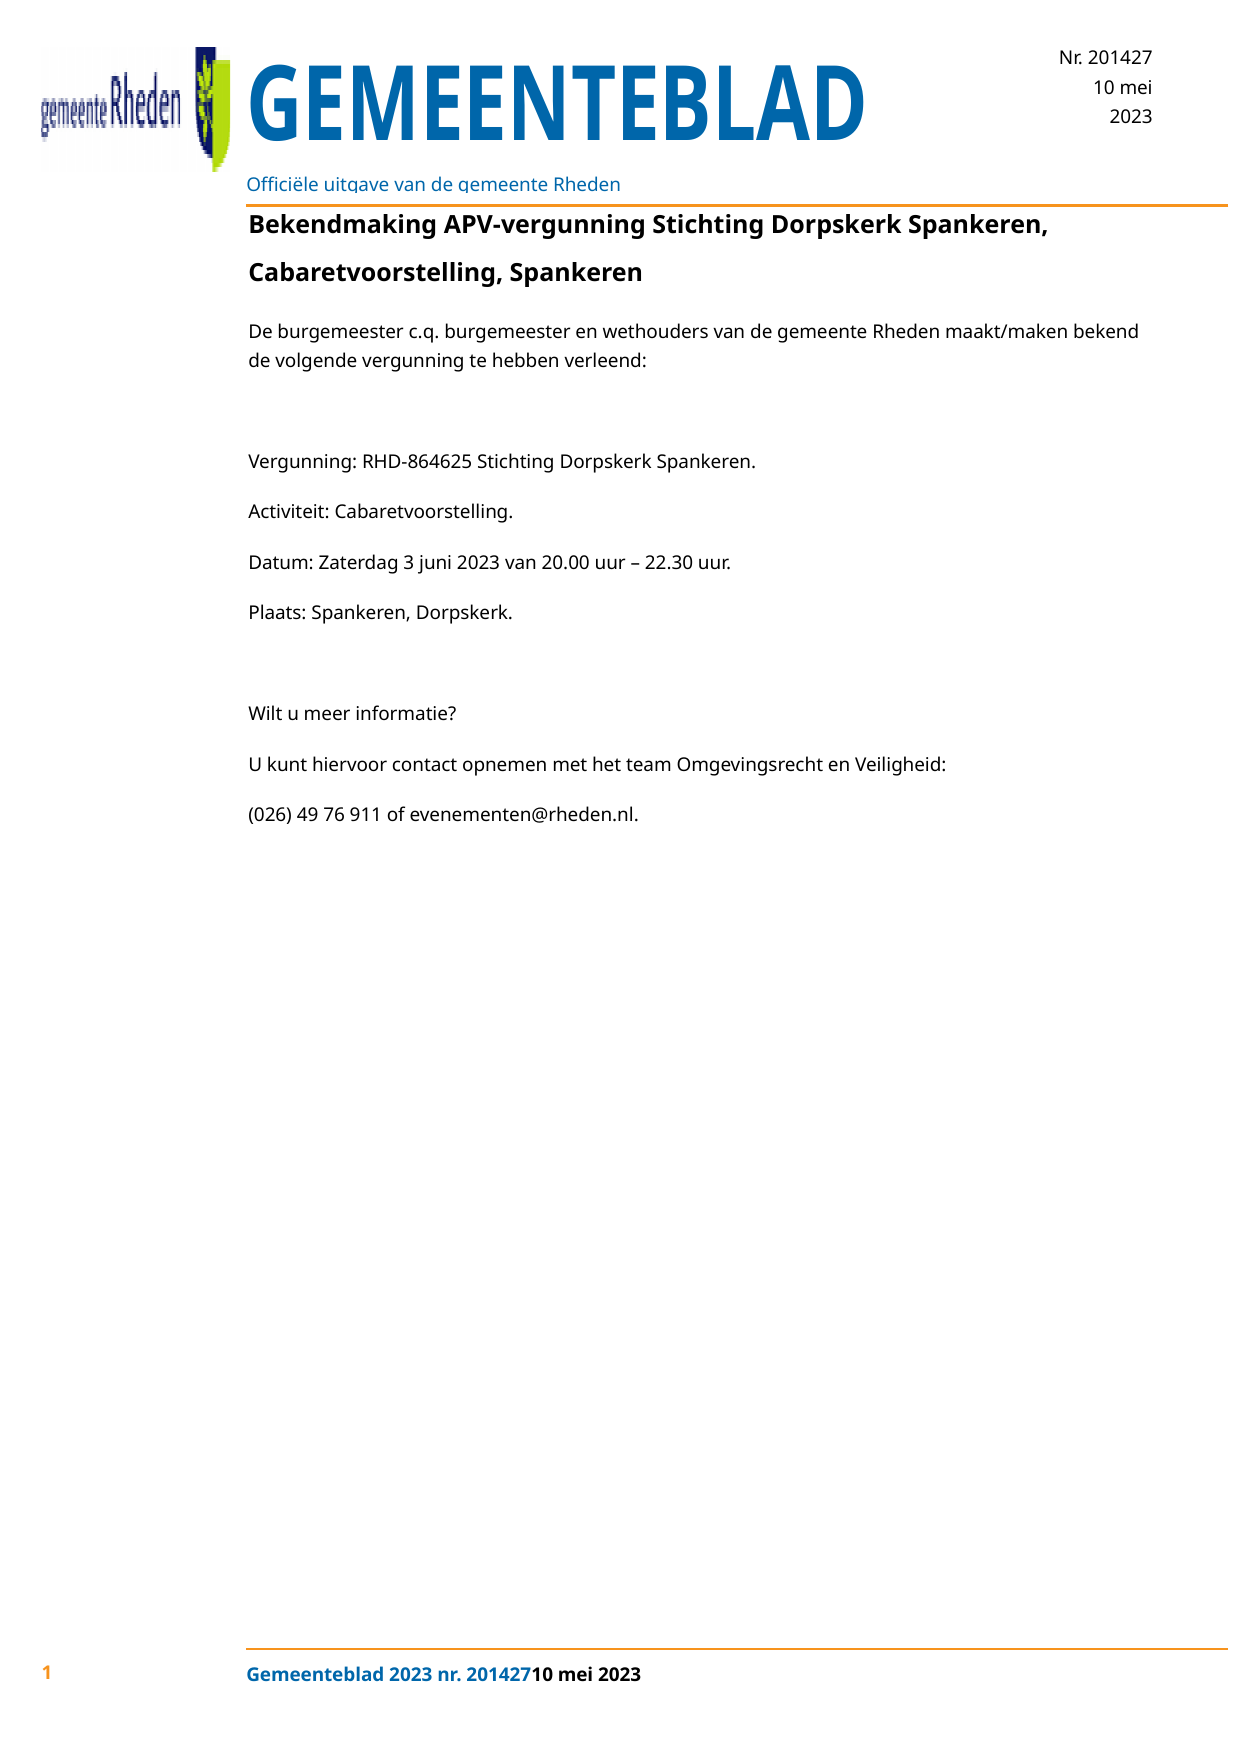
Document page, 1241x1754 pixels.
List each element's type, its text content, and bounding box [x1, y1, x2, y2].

text Activiteit: Cabaretvoorstelling. [248, 499, 1152, 524]
picture [41, 47, 231, 172]
text Plaats: Spankeren, Dorpskerk. [248, 599, 1152, 625]
text U kunt hiervoor contact opnemen met het team Omgevingsrecht en Veiligheid: [248, 751, 1152, 777]
text Datum: Zaterdag 3 juni 2023 van 20.00 uur – 22.30 uur. [248, 549, 1152, 575]
text Wilt u meer informatie? [248, 700, 1152, 726]
text (026) 49 76 911 of evenementen@rheden.nl. [248, 801, 1152, 827]
text Vergunning: RHD-864625 Stichting Dorpskerk Spankeren. [248, 448, 1152, 474]
text Bekendmaking APV-vergunning Stichting Dorpskerk Spankeren, Cabaretvoorstelling, Spankeren [248, 207, 1152, 288]
text De burgemeester c.q. burgemeester en wethouders van de gemeente Rheden maakt/maken bekend de volgende vergunning te hebben verleend: [248, 318, 1152, 373]
